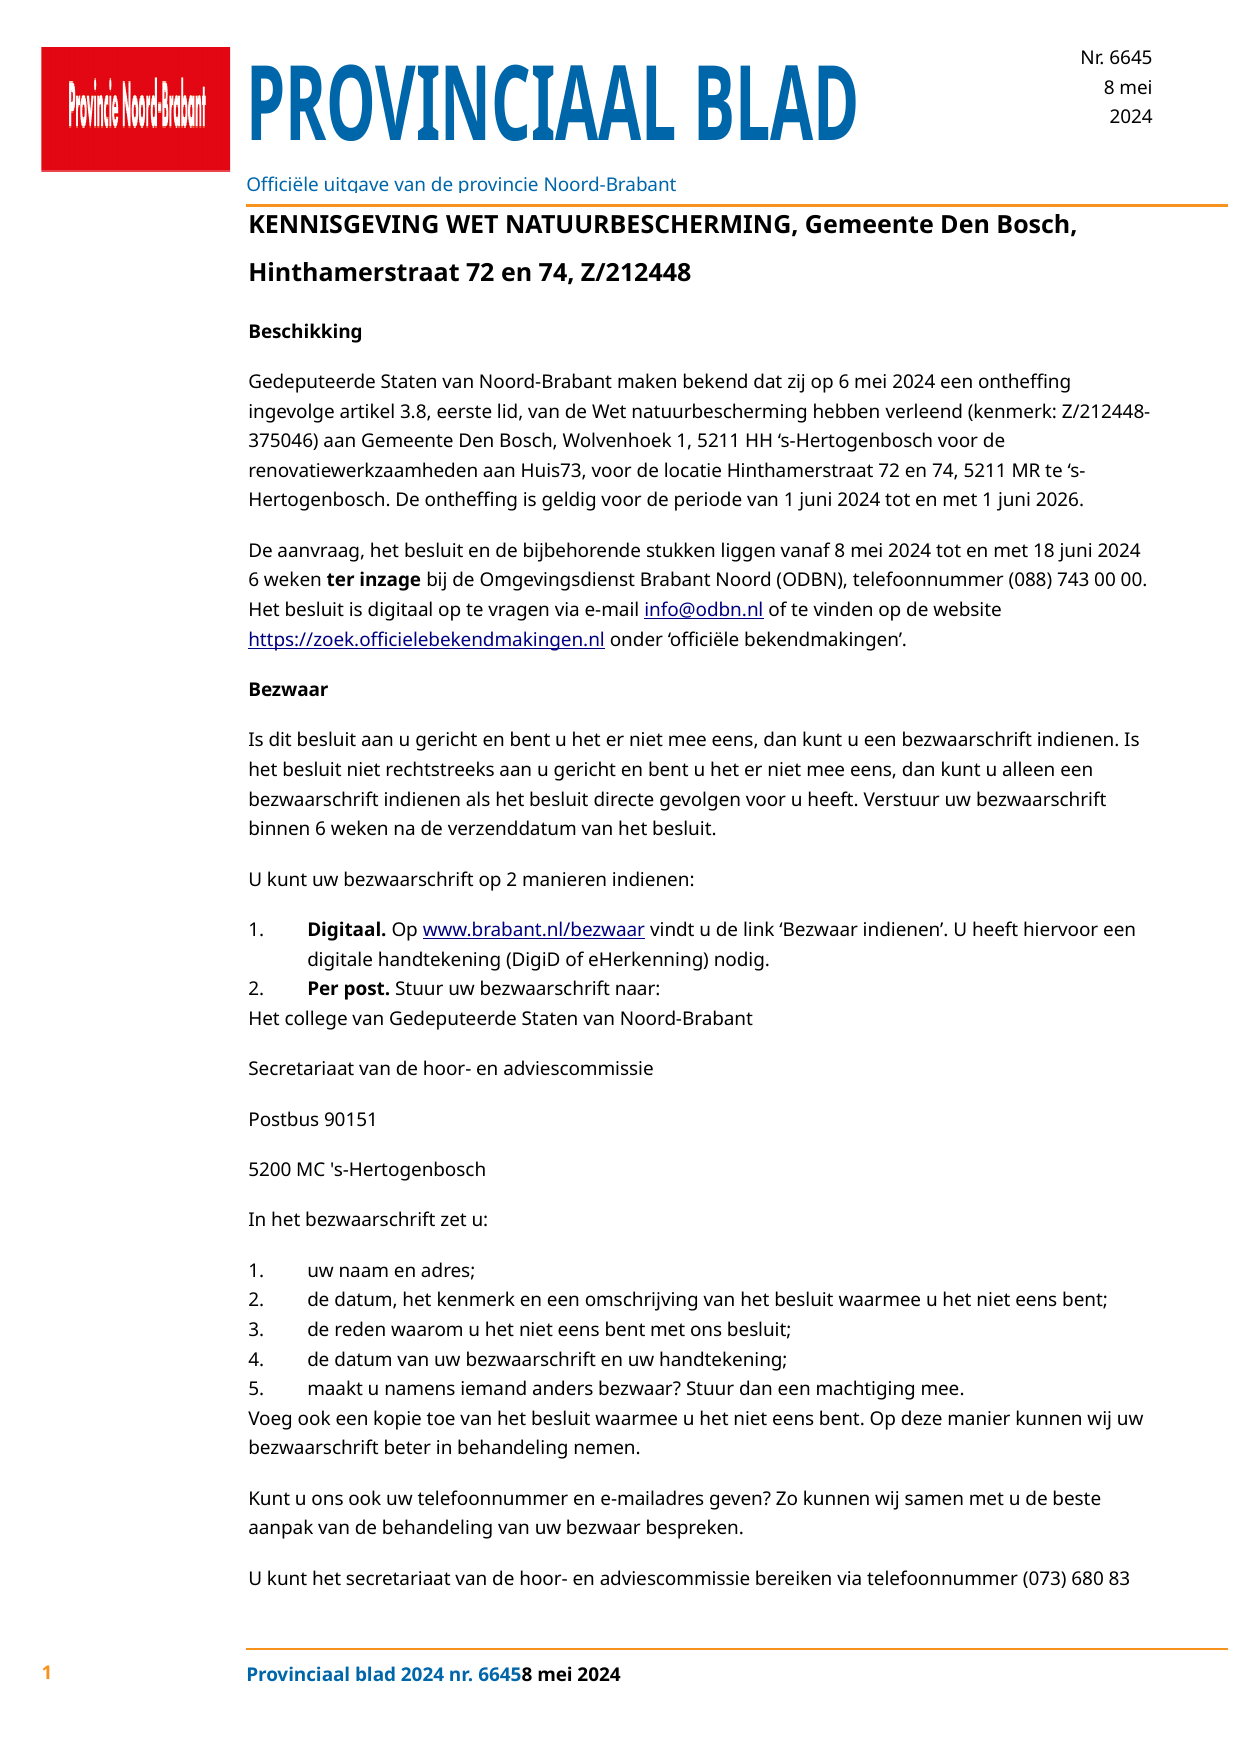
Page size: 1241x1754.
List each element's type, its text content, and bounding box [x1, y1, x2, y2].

text Kunt u ons ook uw telefoonnummer en e-mailadres geven? Zo kunnen wij samen met u de beste aanpak van de behandeling van uw bezwaar bespreken. [248, 1485, 1152, 1540]
text KENNISGEVING WET NATUURBESCHERMING, Gemeente Den Bosch, Hinthamerstraat 72 en 74, Z/212448 [248, 207, 1152, 288]
picture [41, 47, 231, 172]
text Beschikking [248, 318, 1152, 344]
text U kunt het secretariaat van de hoor- en adviescommissie bereiken via telefoonnummer (073) 680 83 [248, 1565, 1152, 1591]
list de reden waarom u het niet eens bent met ons besluit; [248, 1316, 1152, 1342]
text Het college van Gedeputeerde Staten van Noord-Brabant [248, 1005, 1152, 1031]
text U kunt uw bezwaarschrift op 2 manieren indienen: [248, 866, 1152, 892]
text Gedeputeerde Staten van Noord-Brabant maken bekend dat zij op 6 mei 2024 een ontheffing ingevolge artikel 3.8, eerste lid, van de Wet natuurbescherming hebben verleend (kenmerk: Z/212448-375046) aan Gemeente Den Bosch, Wolvenhoek 1, 5211 HH ‘s-Hertogenbosch voor de renovatiewerkzaamheden aan Huis73, voor de locatie Hinthamerstraat 72 en 74, 5211 MR te ‘s-Hertogenbosch. De ontheffing is geldig voor de periode van 1 juni 2024 tot en met 1 juni 2026. [248, 368, 1152, 512]
text Secretariaat van de hoor- en adviescommissie [248, 1055, 1152, 1081]
text Voeg ook een kopie toe van het besluit waarmee u het niet eens bent. Op deze manier kunnen wij uw bezwaarschrift beter in behandeling nemen. [248, 1405, 1152, 1460]
list Per post. Stuur uw bezwaarschrift naar: [248, 975, 1152, 1001]
list uw naam en adres; [248, 1257, 1152, 1283]
list de datum van uw bezwaarschrift en uw handtekening; [248, 1346, 1152, 1372]
text De aanvraag, het besluit en de bijbehorende stukken liggen vanaf 8 mei 2024 tot en met 18 juni 2024 6 weken ter inzage bij de Omgevingsdienst Brabant Noord (ODBN), telefoonnummer (088) 743 00 00. Het besluit is digitaal op te vragen via e-mail info@odbn.nl of te vinden op de website https://zoek.officielebekendmakingen.nl onder ‘officiële bekendmakingen’. [248, 537, 1152, 652]
text 5200 MC 's‑Hertogenbosch [248, 1156, 1152, 1182]
list Digitaal. Op www.brabant.nl/bezwaar vindt u de link ‘Bezwaar indienen’. U heeft hiervoor een digitale handtekening (DigiD of eHerkenning) nodig. [248, 916, 1152, 972]
text Bezwaar [248, 676, 1152, 702]
text Postbus 90151 [248, 1106, 1152, 1132]
list de datum, het kenmerk en een omschrijving van het besluit waarmee u het niet eens bent; [248, 1287, 1152, 1312]
text In het bezwaarschrift zet u: [248, 1207, 1152, 1232]
list maakt u namens iemand anders bezwaar? Stuur dan een machtiging mee. [248, 1375, 1152, 1401]
text Is dit besluit aan u gericht en bent u het er niet mee eens, dan kunt u een bezwaarschrift indienen. Is het besluit niet rechtstreeks aan u gericht en bent u het er niet mee eens, dan kunt u alleen een bezwaarschrift indienen als het besluit directe gevolgen voor u heeft. Verstuur uw bezwaarschrift binnen 6 weken na de verzenddatum van het besluit. [248, 727, 1152, 841]
